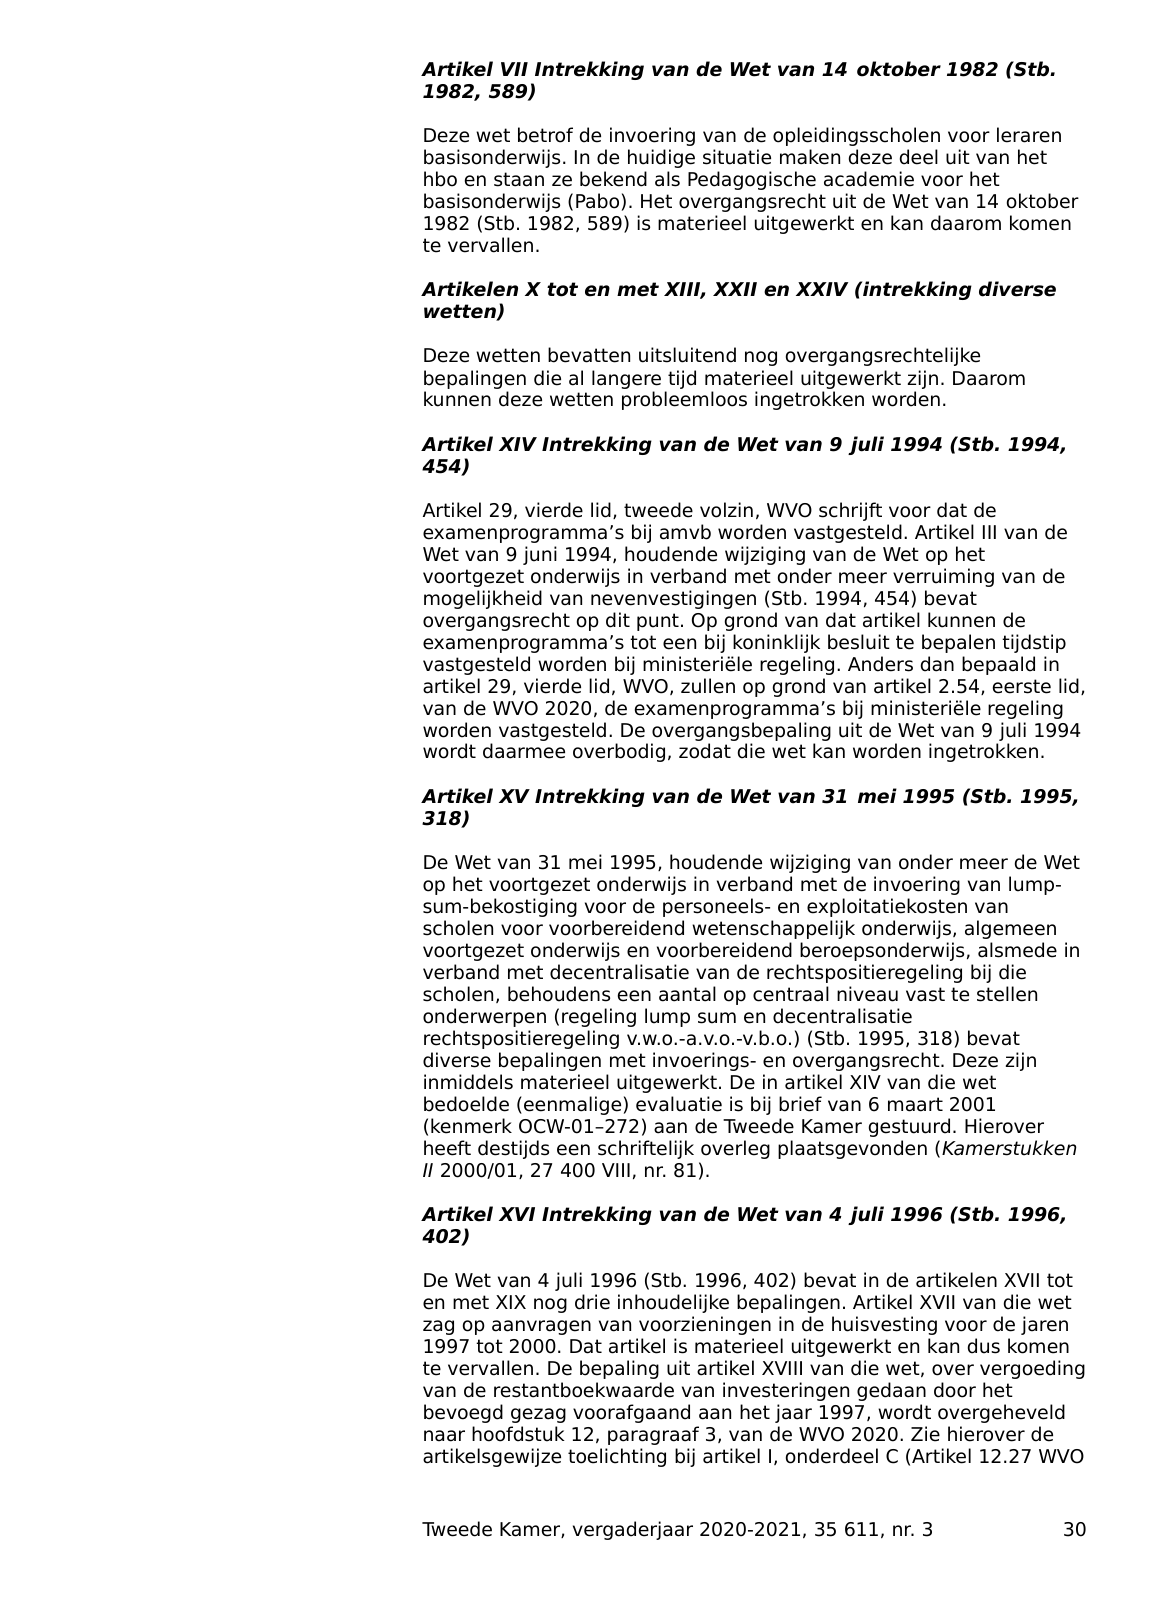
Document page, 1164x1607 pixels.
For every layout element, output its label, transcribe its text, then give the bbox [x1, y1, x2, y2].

text Deze wet betrof de invoering van de opleidingsscholen voor leraren basisonderwijs. In de huidige situatie maken deze deel uit van het hbo en staan ze bekend als Pedagogische academie voor het basisonderwijs (Pabo). Het overgangsrecht uit de Wet van 14 oktober 1982 (Stb. 1982, 589) is materieel uitgewerkt en kan daarom komen te vervallen. [422, 125, 1087, 257]
subtitle Artikel XVI Intrekking van de Wet van 4 juli 1996 (Stb. 1996, 402) [422, 1204, 1087, 1248]
subtitle Artikel XV Intrekking van de Wet van 31 mei 1995 (Stb. 1995, 318) [422, 786, 1087, 829]
text De Wet van 31 mei 1995, houdende wijziging van onder meer de Wet op het voortgezet onderwijs in verband met de invoering van lump-sum-bekostiging voor de personeels- en exploitatiekosten van scholen voor voorbereidend wetenschappelijk onderwijs, algemeen voortgezet onderwijs en voorbereidend beroepsonderwijs, alsmede in verband met decentralisatie van de rechtspositieregeling bij die scholen, behoudens een aantal op centraal niveau vast te stellen onderwerpen (regeling lump sum en decentralisatie rechtspositieregeling v.w.o.-a.v.o.-v.b.o.) (Stb. 1995, 318) bevat diverse bepalingen met invoerings- en overgangsrecht. Deze zijn inmiddels materieel uitgewerkt. De in artikel XIV van die wet bedoelde (eenmalige) evaluatie is bij brief van 6 maart 2001 (kenmerk OCW-01–272) aan de Tweede Kamer gestuurd. Hierover heeft destijds een schriftelijk overleg plaatsgevonden (Kamerstukken II 2000/01, 27 400 VIII, nr. 81). [422, 852, 1087, 1181]
subtitle Artikel VII Intrekking van de Wet van 14 oktober 1982 (Stb. 1982, 589) [422, 59, 1087, 103]
subtitle Artikel XIV Intrekking van de Wet van 9 juli 1994 (Stb. 1994, 454) [422, 433, 1087, 477]
subtitle Artikelen X tot en met XIII, XXII en XXIV (intrekking diverse wetten) [422, 279, 1087, 323]
text Artikel 29, vierde lid, tweede volzin, WVO schrijft voor dat de examenprogramma’s bij amvb worden vastgesteld. Artikel III van de Wet van 9 juni 1994, houdende wijziging van de Wet op het voortgezet onderwijs in verband met onder meer verruiming van de mogelijkheid van nevenvestigingen (Stb. 1994, 454) bevat overgangsrecht op dit punt. Op grond van dat artikel kunnen de examenprogramma’s tot een bij koninklijk besluit te bepalen tijdstip vastgesteld worden bij ministeriële regeling. Anders dan bepaald in artikel 29, vierde lid, WVO, zullen op grond van artikel 2.54, eerste lid, van de WVO 2020, de examenprogramma’s bij ministeriële regeling worden vastgesteld. De overgangsbepaling uit de Wet van 9 juli 1994 wordt daarmee overbodig, zodat die wet kan worden ingetrokken. [422, 500, 1087, 763]
text De Wet van 4 juli 1996 (Stb. 1996, 402) bevat in de artikelen XVII tot en met XIX nog drie inhoudelijke bepalingen. Artikel XVII van die wet zag op aanvragen van voorzieningen in de huisvesting voor de jaren 1997 tot 2000. Dat artikel is materieel uitgewerkt en kan dus komen te vervallen. De bepaling uit artikel XVIII van die wet, over vergoeding van de restantboekwaarde van investeringen gedaan door het bevoegd gezag voorafgaand aan het jaar 1997, wordt overgeheveld naar hoofdstuk 12, paragraaf 3, van de WVO 2020. Zie hierover de artikelsgewijze toelichting bij artikel I, onderdeel C (Artikel 12.27 WVO [422, 1270, 1087, 1468]
text Deze wetten bevatten uitsluitend nog overgangsrechtelijke bepalingen die al langere tijd materieel uitgewerkt zijn. Daarom kunnen deze wetten probleemloos ingetrokken worden. [422, 345, 1087, 411]
